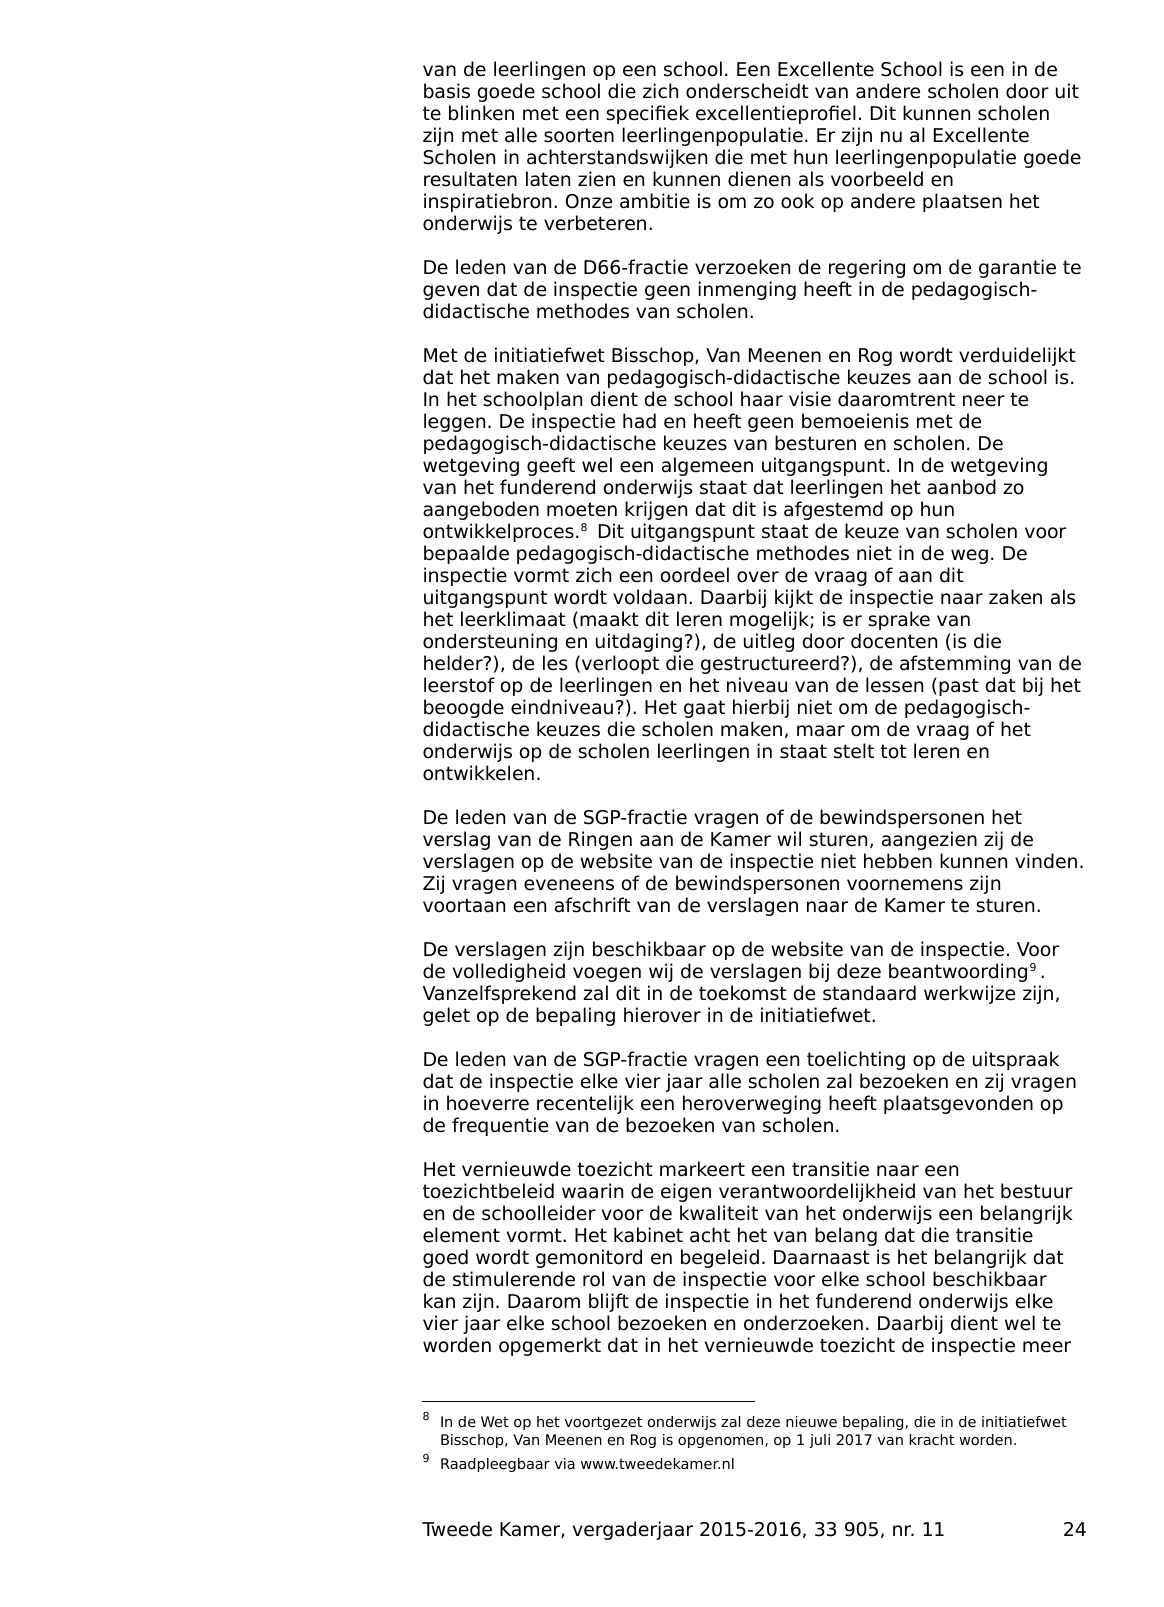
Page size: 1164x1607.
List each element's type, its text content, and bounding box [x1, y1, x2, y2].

text De verslagen zijn beschikbaar op de website van de inspectie. Voor de volledigheid voegen wij de verslagen bij deze beantwoording. Vanzelfsprekend zal dit in de toekomst de standaard werkwijze zijn, gelet op de bepaling hierover in de initiatiefwet. [422, 939, 1087, 1027]
text De leden van de D66-fractie verzoeken de regering om de garantie te geven dat de inspectie geen inmenging heeft in de pedagogisch-didactische methodes van scholen. [422, 257, 1087, 323]
text van de leerlingen op een school. Een Excellente School is een in de basis goede school die zich onderscheidt van andere scholen door uit te blinken met een specifiek excellentieprofiel. Dit kunnen scholen zijn met alle soorten leerlingenpopulatie. Er zijn nu al Excellente Scholen in achterstandswijken die met hun leerlingenpopulatie goede resultaten laten zien en kunnen dienen als voorbeeld en inspiratiebron. Onze ambitie is om zo ook op andere plaatsen het onderwijs te verbeteren. [422, 59, 1087, 235]
text Raadpleegbaar via www.tweedekamer.nl [422, 1452, 1087, 1474]
text De leden van de SGP-fractie vragen een toelichting op de uitspraak dat de inspectie elke vier jaar alle scholen zal bezoeken en zij vragen in hoeverre recentelijk een heroverweging heeft plaatsgevonden op de frequentie van de bezoeken van scholen. [422, 1049, 1087, 1137]
text Het vernieuwde toezicht markeert een transitie naar een toezichtbeleid waarin de eigen verantwoordelijkheid van het bestuur en de schoolleider voor de kwaliteit van het onderwijs een belangrijk element vormt. Het kabinet acht het van belang dat die transitie goed wordt gemonitord en begeleid. Daarnaast is het belangrijk dat de stimulerende rol van de inspectie voor elke school beschikbaar kan zijn. Daarom blijft de inspectie in het funderend onderwijs elke vier jaar elke school bezoeken en onderzoeken. Daarbij dient wel te worden opgemerkt dat in het vernieuwde toezicht de inspectie meer [422, 1159, 1087, 1357]
text Met de initiatiefwet Bisschop, Van Meenen en Rog wordt verduidelijkt dat het maken van pedagogisch-didactische keuzes aan de school is. In het schoolplan dient de school haar visie daaromtrent neer te leggen. De inspectie had en heeft geen bemoeienis met de pedagogisch-didactische keuzes van besturen en scholen. De wetgeving geeft wel een algemeen uitgangspunt. In de wetgeving van het funderend onderwijs staat dat leerlingen het aanbod zo aangeboden moeten krijgen dat dit is afgestemd op hun ontwikkelproces. Dit uitgangspunt staat de keuze van scholen voor bepaalde pedagogisch-didactische methodes niet in de weg. De inspectie vormt zich een oordeel over de vraag of aan dit uitgangspunt wordt voldaan. Daarbij kijkt de inspectie naar zaken als het leerklimaat (maakt dit leren mogelijk; is er sprake van ondersteuning en uitdaging?), de uitleg door docenten (is die helder?), de les (verloopt die gestructureerd?), de afstemming van de leerstof op de leerlingen en het niveau van de lessen (past dat bij het beoogde eindniveau?). Het gaat hierbij niet om de pedagogisch-didactische keuzes die scholen maken, maar om de vraag of het onderwijs op de scholen leerlingen in staat stelt tot leren en ontwikkelen. [422, 345, 1087, 785]
text De leden van de SGP-fractie vragen of de bewindspersonen het verslag van de Ringen aan de Kamer wil sturen, aangezien zij de verslagen op de website van de inspectie niet hebben kunnen vinden. Zij vragen eveneens of de bewindspersonen voornemens zijn voortaan een afschrift van de verslagen naar de Kamer te sturen. [422, 807, 1087, 917]
text In de Wet op het voortgezet onderwijs zal deze nieuwe bepaling, die in de initiatiefwet Bisschop, Van Meenen en Rog is opgenomen, op 1 juli 2017 van kracht worden. [422, 1410, 1087, 1449]
